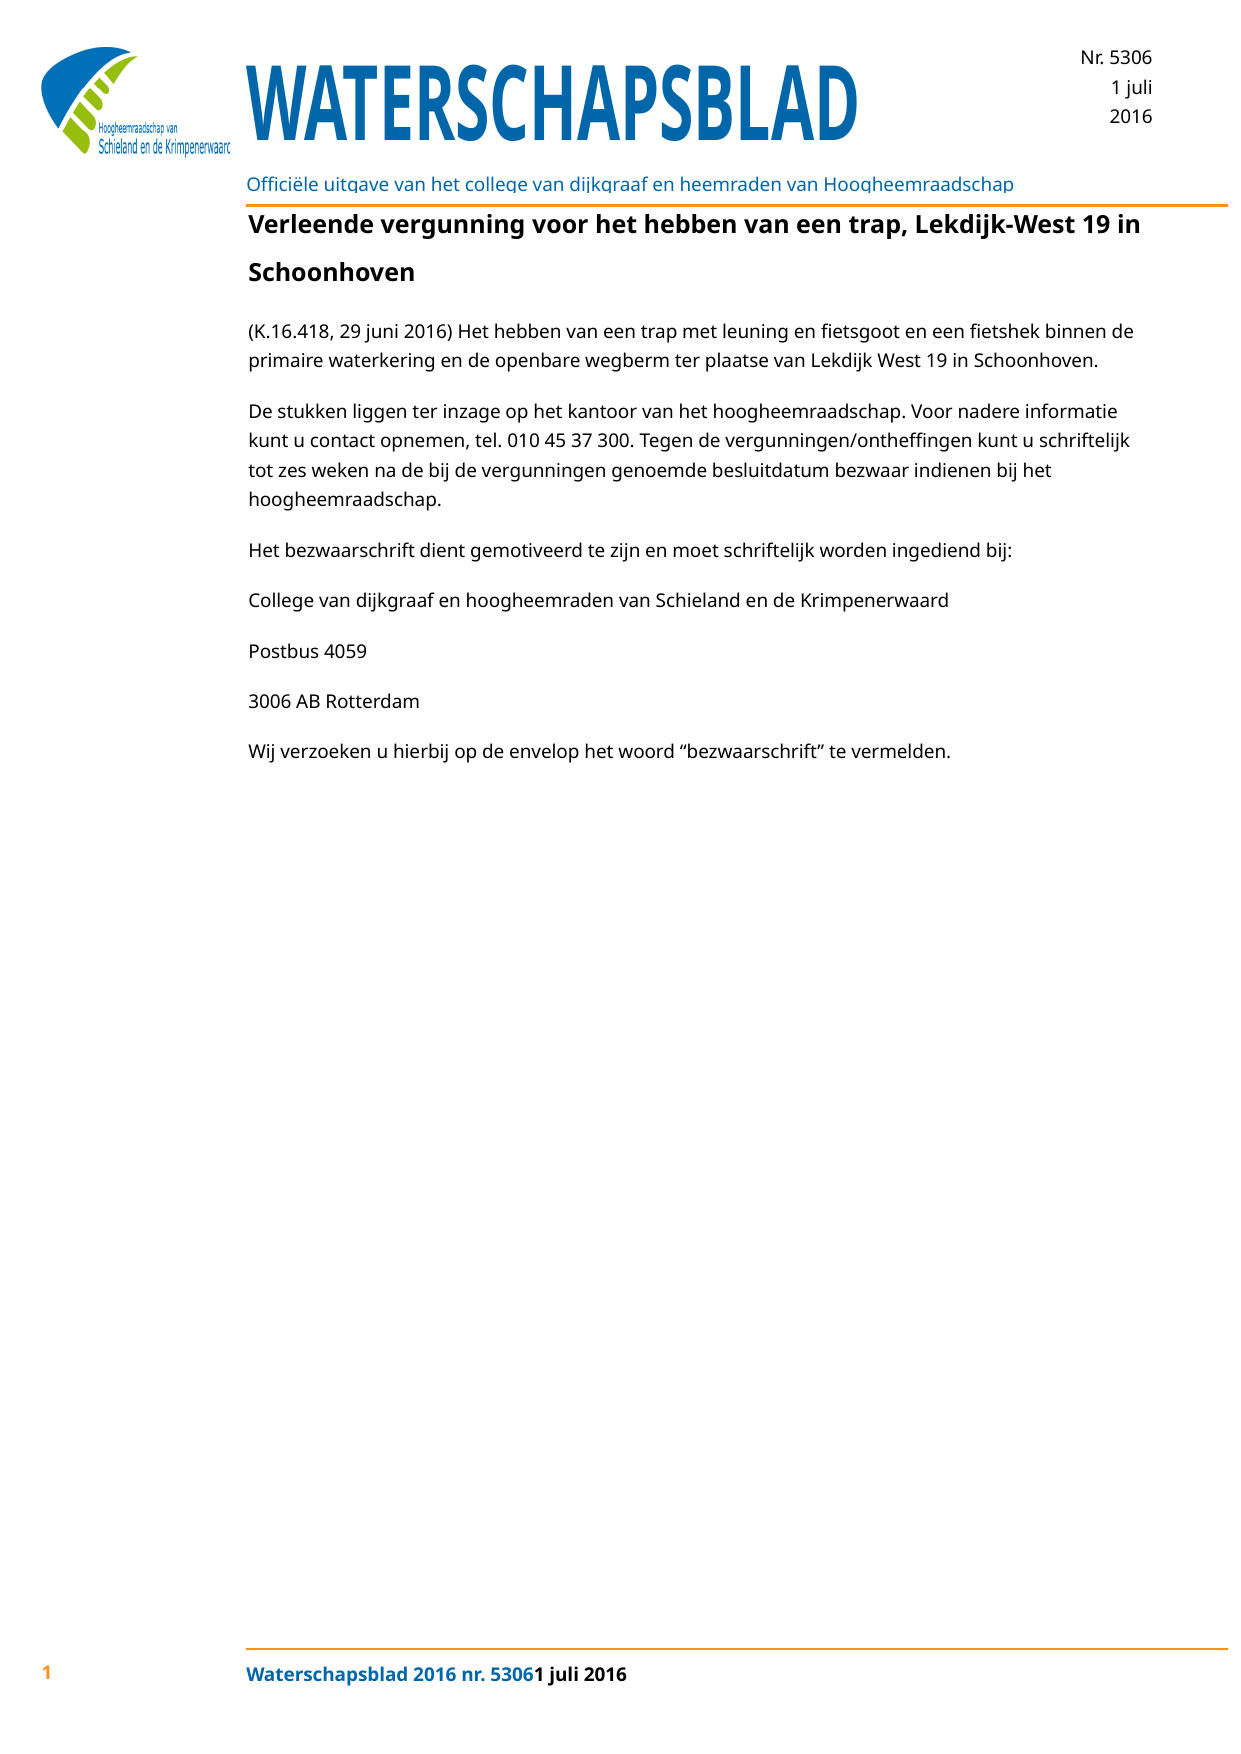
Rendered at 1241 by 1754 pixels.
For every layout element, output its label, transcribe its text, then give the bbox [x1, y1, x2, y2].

text Verleende vergunning voor het hebben van een trap, Lekdijk-West 19 in Schoonhoven [248, 207, 1152, 288]
text (K.16.418, 29 juni 2016) Het hebben van een trap met leuning en fietsgoot en een fietshek binnen de primaire waterkering en de openbare wegberm ter plaatse van Lekdijk West 19 in Schoonhoven. [248, 318, 1152, 373]
text Wij verzoeken u hierbij op de envelop het woord “bezwaarschrift” te vermelden. [248, 739, 1152, 764]
text Het bezwaarschrift dient gemotiveerd te zijn en moet schriftelijk worden ingediend bij: [248, 537, 1152, 563]
text Postbus 4059 [248, 638, 1152, 664]
text 3006 AB Rotterdam [248, 688, 1152, 714]
picture [41, 47, 231, 172]
text De stukken liggen ter inzage op het kantoor van het hoogheemraadschap. Voor nadere informatie kunt u contact opnemen, tel. 010 45 37 300. Tegen de vergunningen/ontheffingen kunt u schriftelijk tot zes weken na de bij de vergunningen genoemde besluitdatum bezwaar indienen bij het hoogheemraadschap. [248, 398, 1152, 512]
text College van dijkgraaf en hoogheemraden van Schieland en de Krimpenerwaard [248, 587, 1152, 613]
